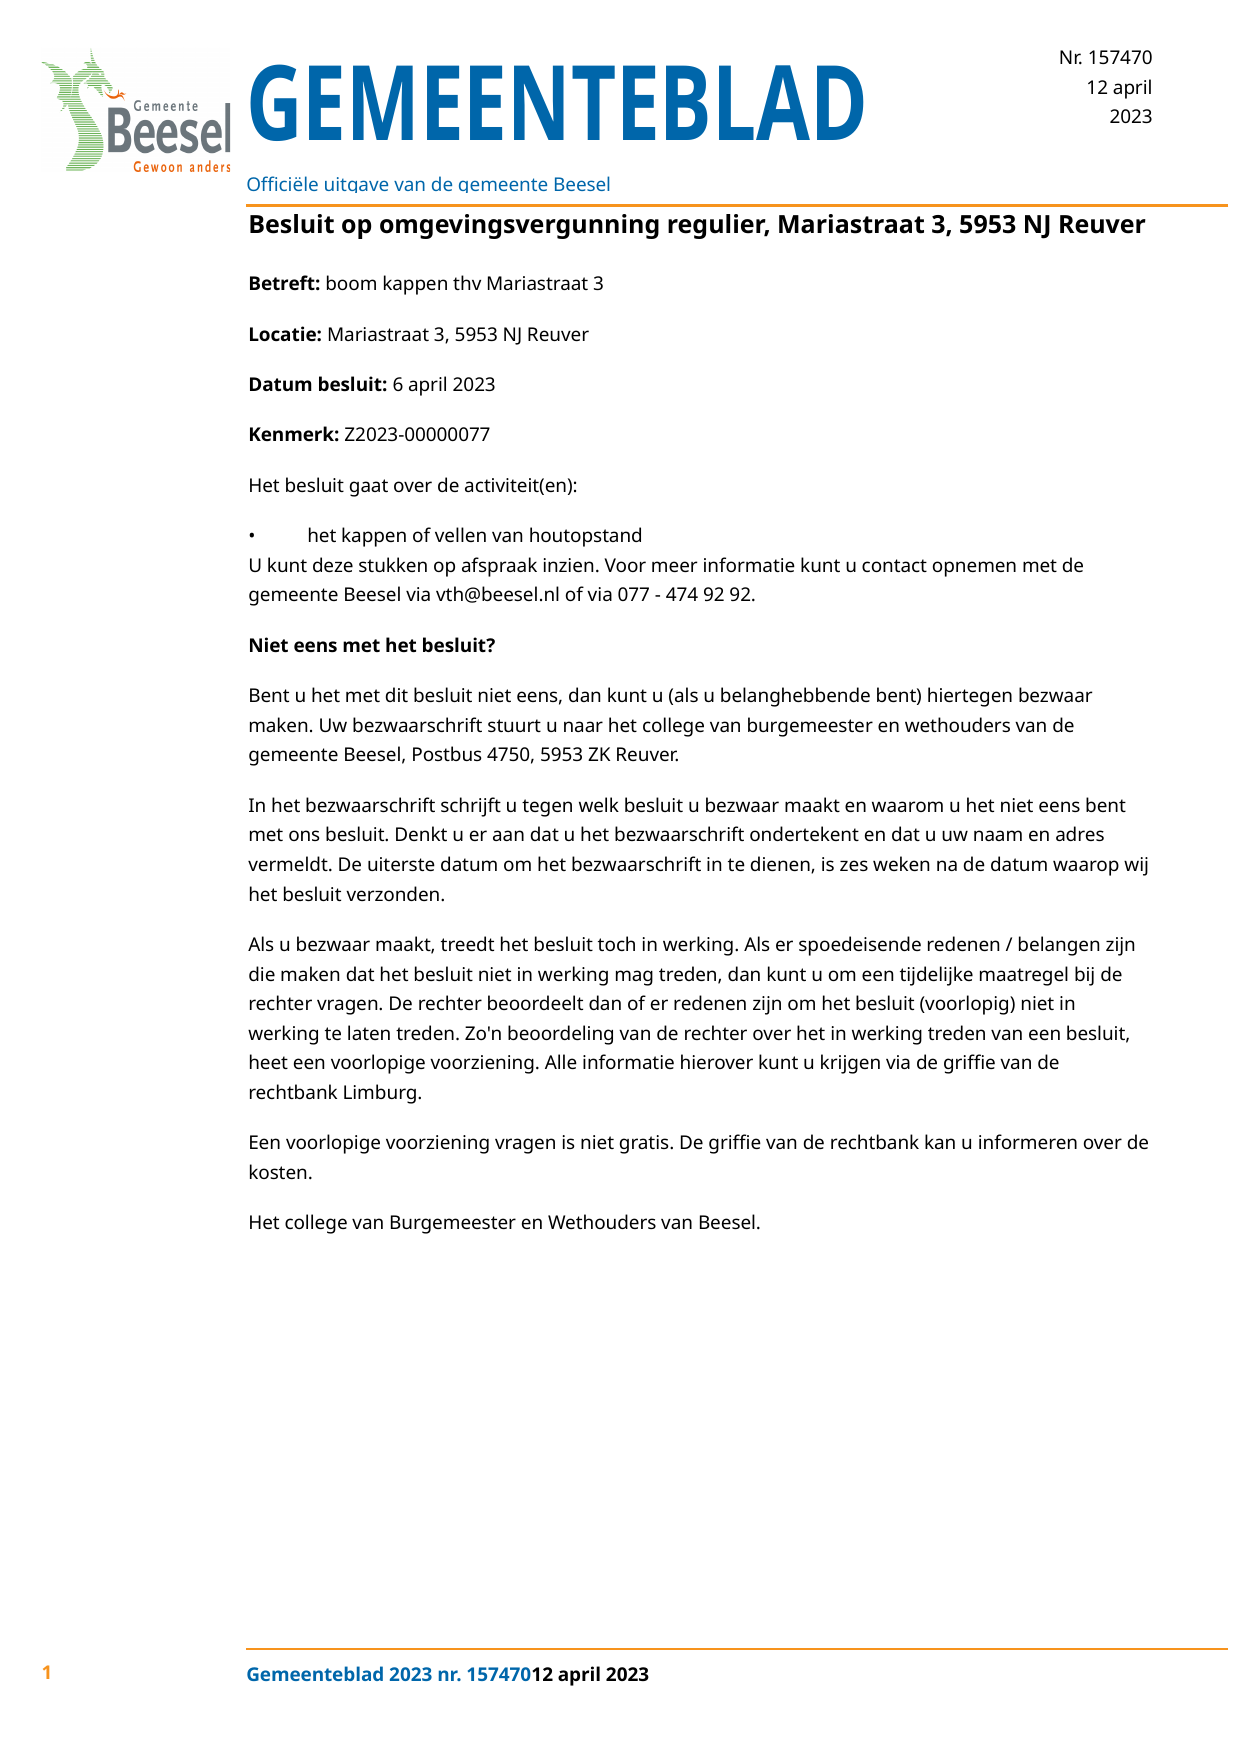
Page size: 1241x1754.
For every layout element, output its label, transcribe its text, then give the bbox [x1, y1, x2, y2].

text In het bezwaarschrift schrijft u tegen welk besluit u bezwaar maakt en waarom u het niet eens bent met ons besluit. Denkt u er aan dat u het bezwaarschrift ondertekent en dat u uw naam en adres vermeldt. De uiterste datum om het bezwaarschrift in te dienen, is zes weken na de datum waarop wij het besluit verzonden. [248, 792, 1152, 906]
text Bent u het met dit besluit niet eens, dan kunt u (als u belanghebbende bent) hiertegen bezwaar maken. Uw bezwaarschrift stuurt u naar het college van burgemeester en wethouders van de gemeente Beesel, Postbus 4750, 5953 ZK Reuver. [248, 682, 1152, 767]
text Het besluit gaat over de activiteit(en): [248, 472, 1152, 498]
text Besluit op omgevingsvergunning regulier, Mariastraat 3, 5953 NJ Reuver [248, 207, 1152, 241]
text Betreft: boom kappen thv Mariastraat 3 [248, 270, 1152, 296]
text Niet eens met het besluit? [248, 632, 1152, 658]
text Een voorlopige voorziening vragen is niet gratis. De griffie van de rechtbank kan u informeren over de kosten. [248, 1129, 1152, 1185]
text Kenmerk: Z2023-00000077 [248, 422, 1152, 447]
text Locatie: Mariastraat 3, 5953 NJ Reuver [248, 321, 1152, 346]
text Als u bezwaar maakt, treedt het besluit toch in werking. Als er spoedeisende redenen / belangen zijn die maken dat het besluit niet in werking mag treden, dan kunt u om een tijdelijke maatregel bij de rechter vragen. De rechter beoordeelt dan of er redenen zijn om het besluit (voorlopig) niet in werking te laten treden. Zo'n beoordeling van de rechter over het in werking treden van een besluit, heet een voorlopige voorziening. Alle informatie hierover kunt u krijgen via de griffie van de rechtbank Limburg. [248, 931, 1152, 1105]
text Het college van Burgemeester en Wethouders van Beesel. [248, 1209, 1152, 1235]
text Datum besluit: 6 april 2023 [248, 371, 1152, 397]
text U kunt deze stukken op afspraak inzien. Voor meer informatie kunt u contact opnemen met de gemeente Beesel via vth@beesel.nl of via 077 - 474 92 92. [248, 552, 1152, 607]
picture [41, 47, 231, 172]
list het kappen of vellen van houtopstand [248, 522, 1152, 548]
